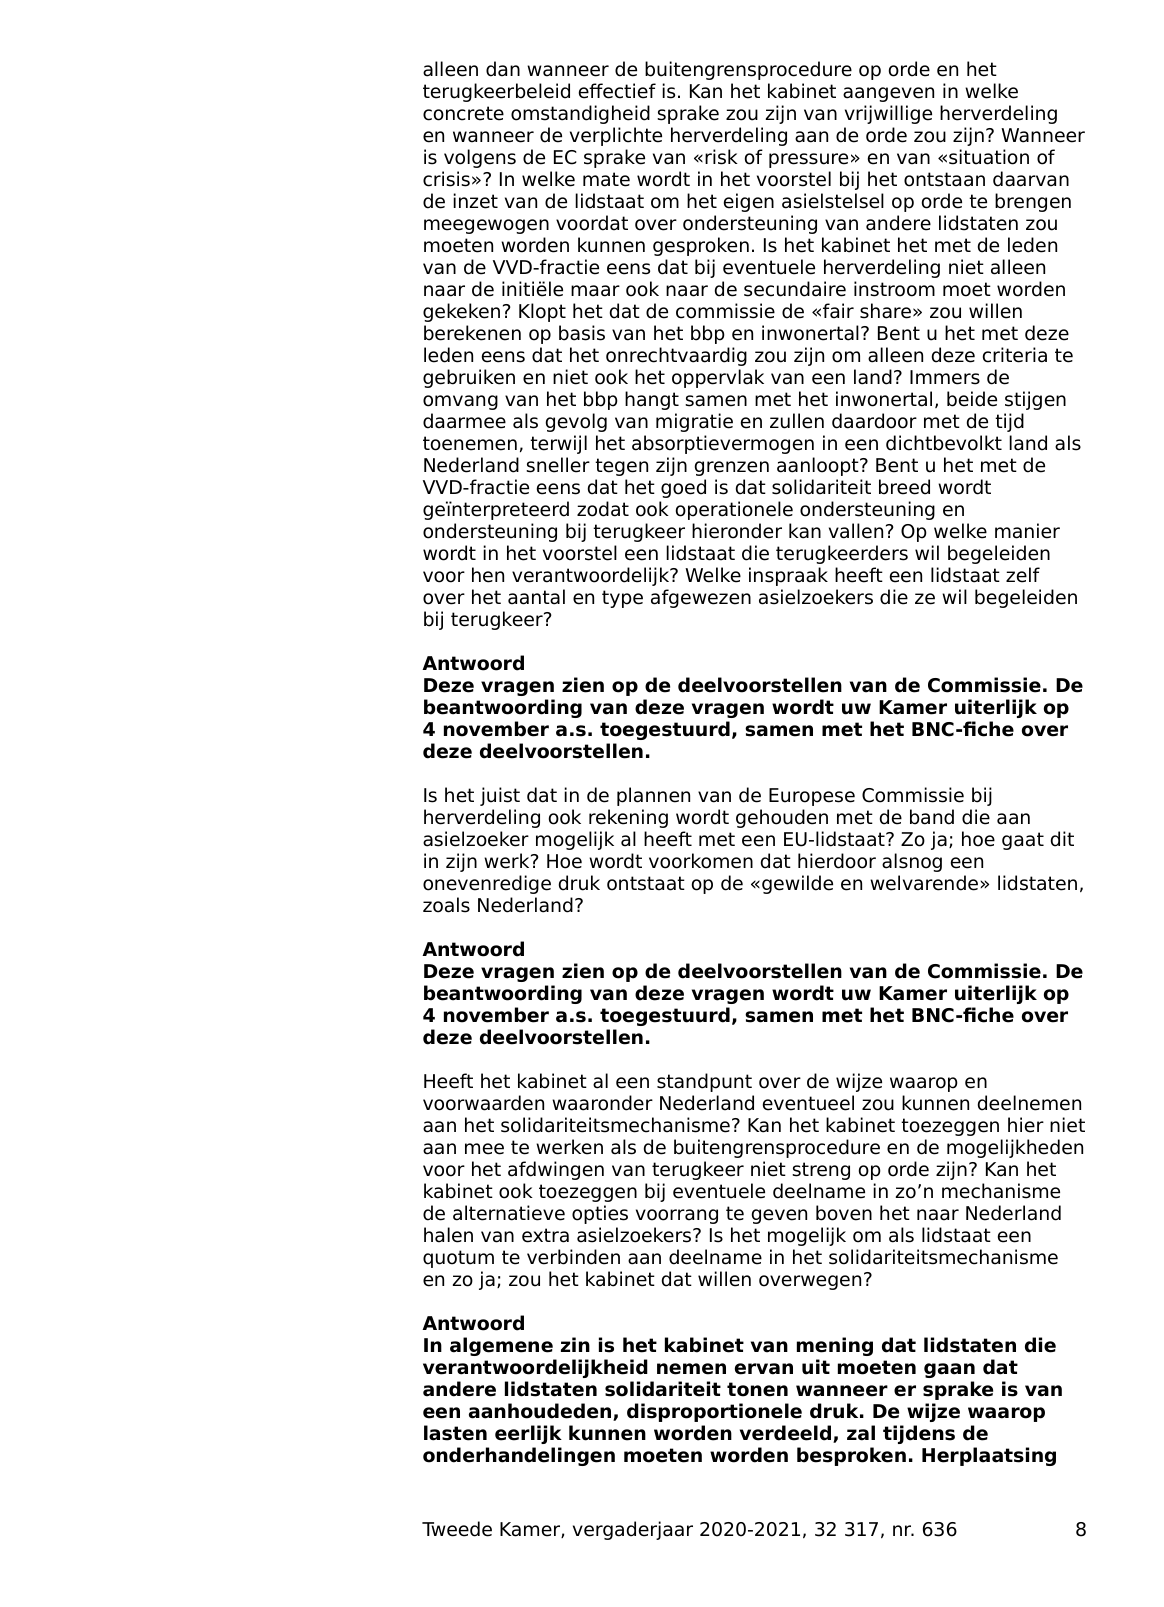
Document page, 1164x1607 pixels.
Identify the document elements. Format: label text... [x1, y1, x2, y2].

text In algemene zin is het kabinet van mening dat lidstaten die verantwoordelijkheid nemen ervan uit moeten gaan dat andere lidstaten solidariteit tonen wanneer er sprake is van een aanhoudeden, disproportionele druk. De wijze waarop lasten eerlijk kunnen worden verdeeld, zal tijdens de onderhandelingen moeten worden besproken. Herplaatsing [422, 1335, 1087, 1467]
text Antwoord [422, 1313, 1087, 1335]
text Heeft het kabinet al een standpunt over de wijze waarop en voorwaarden waaronder Nederland eventueel zou kunnen deelnemen aan het solidariteitsmechanisme? Kan het kabinet toezeggen hier niet aan mee te werken als de buitengrensprocedure en de mogelijkheden voor het afdwingen van terugkeer niet streng op orde zijn? Kan het kabinet ook toezeggen bij eventuele deelname in zo’n mechanisme de alternatieve opties voorrang te geven boven het naar Nederland halen van extra asielzoekers? Is het mogelijk om als lidstaat een quotum te verbinden aan deelname in het solidariteitsmechanisme en zo ja; zou het kabinet dat willen overwegen? [422, 1071, 1087, 1291]
text Is het juist dat in de plannen van de Europese Commissie bij herverdeling ook rekening wordt gehouden met de band die aan asielzoeker mogelijk al heeft met een EU-lidstaat? Zo ja; hoe gaat dit in zijn werk? Hoe wordt voorkomen dat hierdoor alsnog een onevenredige druk ontstaat op de «gewilde en welvarende» lidstaten, zoals Nederland? [422, 785, 1087, 917]
text Antwoord [422, 653, 1087, 675]
text Deze vragen zien op de deelvoorstellen van de Commissie. De beantwoording van deze vragen wordt uw Kamer uiterlijk op 4 november a.s. toegestuurd, samen met het BNC-fiche over deze deelvoorstellen. [422, 961, 1087, 1049]
text alleen dan wanneer de buitengrensprocedure op orde en het terugkeerbeleid effectief is. Kan het kabinet aangeven in welke concrete omstandigheid sprake zou zijn van vrijwillige herverdeling en wanneer de verplichte herverdeling aan de orde zou zijn? Wanneer is volgens de EC sprake van «risk of pressure» en van «situation of crisis»? In welke mate wordt in het voorstel bij het ontstaan daarvan de inzet van de lidstaat om het eigen asielstelsel op orde te brengen meegewogen voordat over ondersteuning van andere lidstaten zou moeten worden kunnen gesproken. Is het kabinet het met de leden van de VVD-fractie eens dat bij eventuele herverdeling niet alleen naar de initiële maar ook naar de secundaire instroom moet worden gekeken? Klopt het dat de commissie de «fair share» zou willen berekenen op basis van het bbp en inwonertal? Bent u het met deze leden eens dat het onrechtvaardig zou zijn om alleen deze criteria te gebruiken en niet ook het oppervlak van een land? Immers de omvang van het bbp hangt samen met het inwonertal, beide stijgen daarmee als gevolg van migratie en zullen daardoor met de tijd toenemen, terwijl het absorptievermogen in een dichtbevolkt land als Nederland sneller tegen zijn grenzen aanloopt? Bent u het met de VVD-fractie eens dat het goed is dat solidariteit breed wordt geïnterpreteerd zodat ook operationele ondersteuning en ondersteuning bij terugkeer hieronder kan vallen? Op welke manier wordt in het voorstel een lidstaat die terugkeerders wil begeleiden voor hen verantwoordelijk? Welke inspraak heeft een lidstaat zelf over het aantal en type afgewezen asielzoekers die ze wil begeleiden bij terugkeer? [422, 59, 1087, 631]
text Antwoord [422, 939, 1087, 961]
text Deze vragen zien op de deelvoorstellen van de Commissie. De beantwoording van deze vragen wordt uw Kamer uiterlijk op 4 november a.s. toegestuurd, samen met het BNC-fiche over deze deelvoorstellen. [422, 675, 1087, 763]
